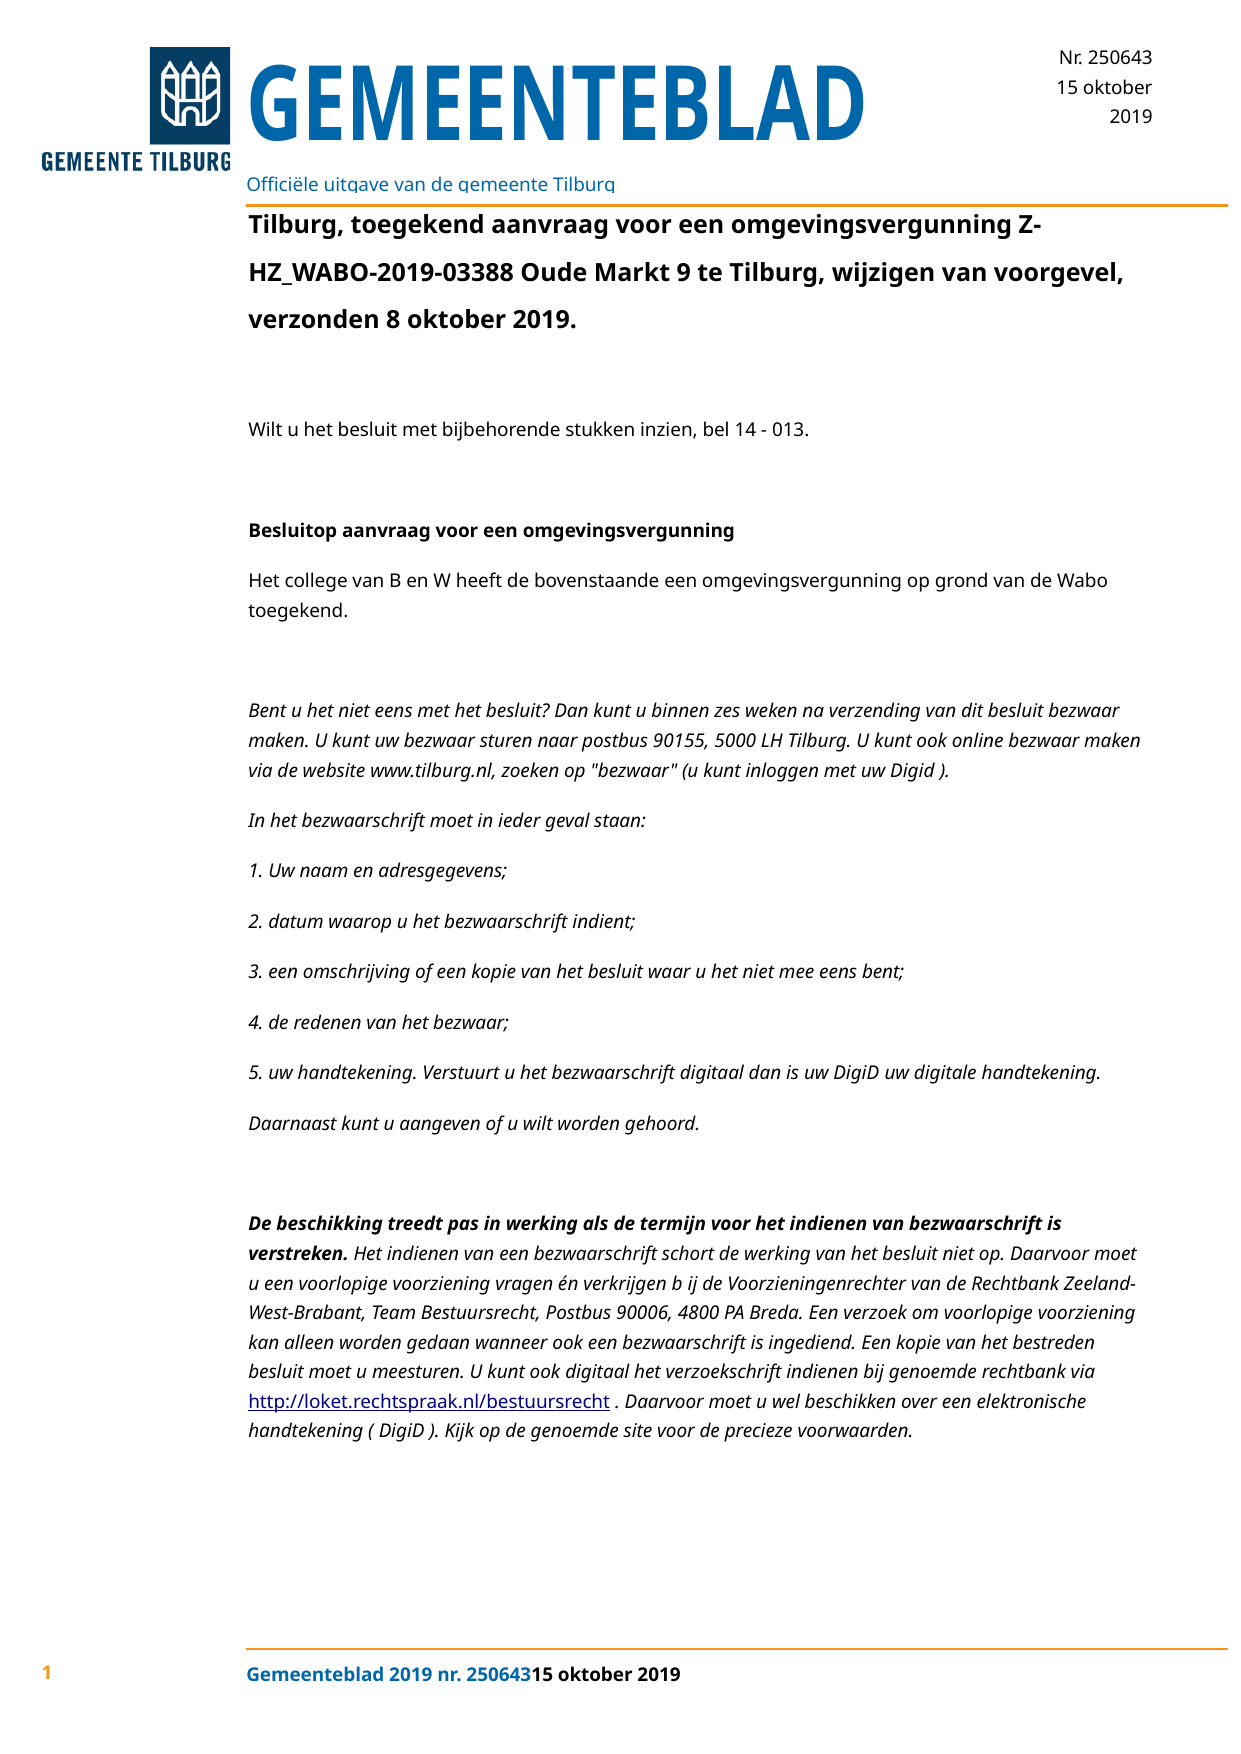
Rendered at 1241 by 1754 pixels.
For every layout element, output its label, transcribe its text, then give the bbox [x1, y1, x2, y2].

text 1. Uw naam en adresgegevens; [248, 858, 1152, 883]
picture [41, 47, 231, 172]
text 2. datum waarop u het bezwaarschrift indient; [248, 908, 1152, 934]
text 4. de redenen van het bezwaar; [248, 1009, 1152, 1034]
text Bent u het niet eens met het besluit? Dan kunt u binnen zes weken na verzending van dit besluit bezwaar maken. U kunt uw bezwaar sturen naar postbus 90155, 5000 LH Tilburg. U kunt ook online bezwaar maken via de website www.tilburg.nl, zoeken op "bezwaar" (u kunt inloggen met uw Digid ). [248, 698, 1152, 782]
text Besluitop aanvraag voor een omgevingsvergunning [248, 517, 1152, 542]
text 5. uw handtekening. Verstuurt u het bezwaarschrift digitaal dan is uw DigiD uw digitale handtekening. [248, 1059, 1152, 1085]
text In het bezwaarschrift moet in ieder geval staan: [248, 807, 1152, 833]
text Wilt u het besluit met bijbehorende stukken inzien, bel 14 - 013. [248, 416, 1152, 442]
text De beschikking treedt pas in werking als de termijn voor het indienen van bezwaarschrift is verstreken. Het indienen van een bezwaarschrift schort de werking van het besluit niet op. Daarvoor moet u een voorlopige voorziening vragen én verkrijgen b ij de Voorzieningenrechter van de Rechtbank Zeeland-West-Brabant, Team Bestuursrecht, Postbus 90006, 4800 PA Breda. Een verzoek om voorlopige voorziening kan alleen worden gedaan wanneer ook een bezwaarschrift is ingediend. Een kopie van het bestreden besluit moet u meesturen. U kunt ook digitaal het verzoekschrift indienen bij genoemde rechtbank via http://loket.rechtspraak.nl/bestuursrecht . Daarvoor moet u wel beschikken over een elektronische handtekening ( DigiD ). Kijk op de genoemde site voor de precieze voorwaarden. [248, 1211, 1152, 1443]
text 3. een omschrijving of een kopie van het besluit waar u het niet mee eens bent; [248, 958, 1152, 984]
text Daarnaast kunt u aangeven of u wilt worden gehoord. [248, 1110, 1152, 1135]
text Het college van B en W heeft de bovenstaande een omgevingsvergunning op grond van de Wabo toegekend. [248, 567, 1152, 622]
text Tilburg, toegekend aanvraag voor een omgevingsvergunning Z-HZ_WABO-2019-03388 Oude Markt 9 te Tilburg, wijzigen van voorgevel, verzonden 8 oktober 2019. [248, 207, 1152, 336]
